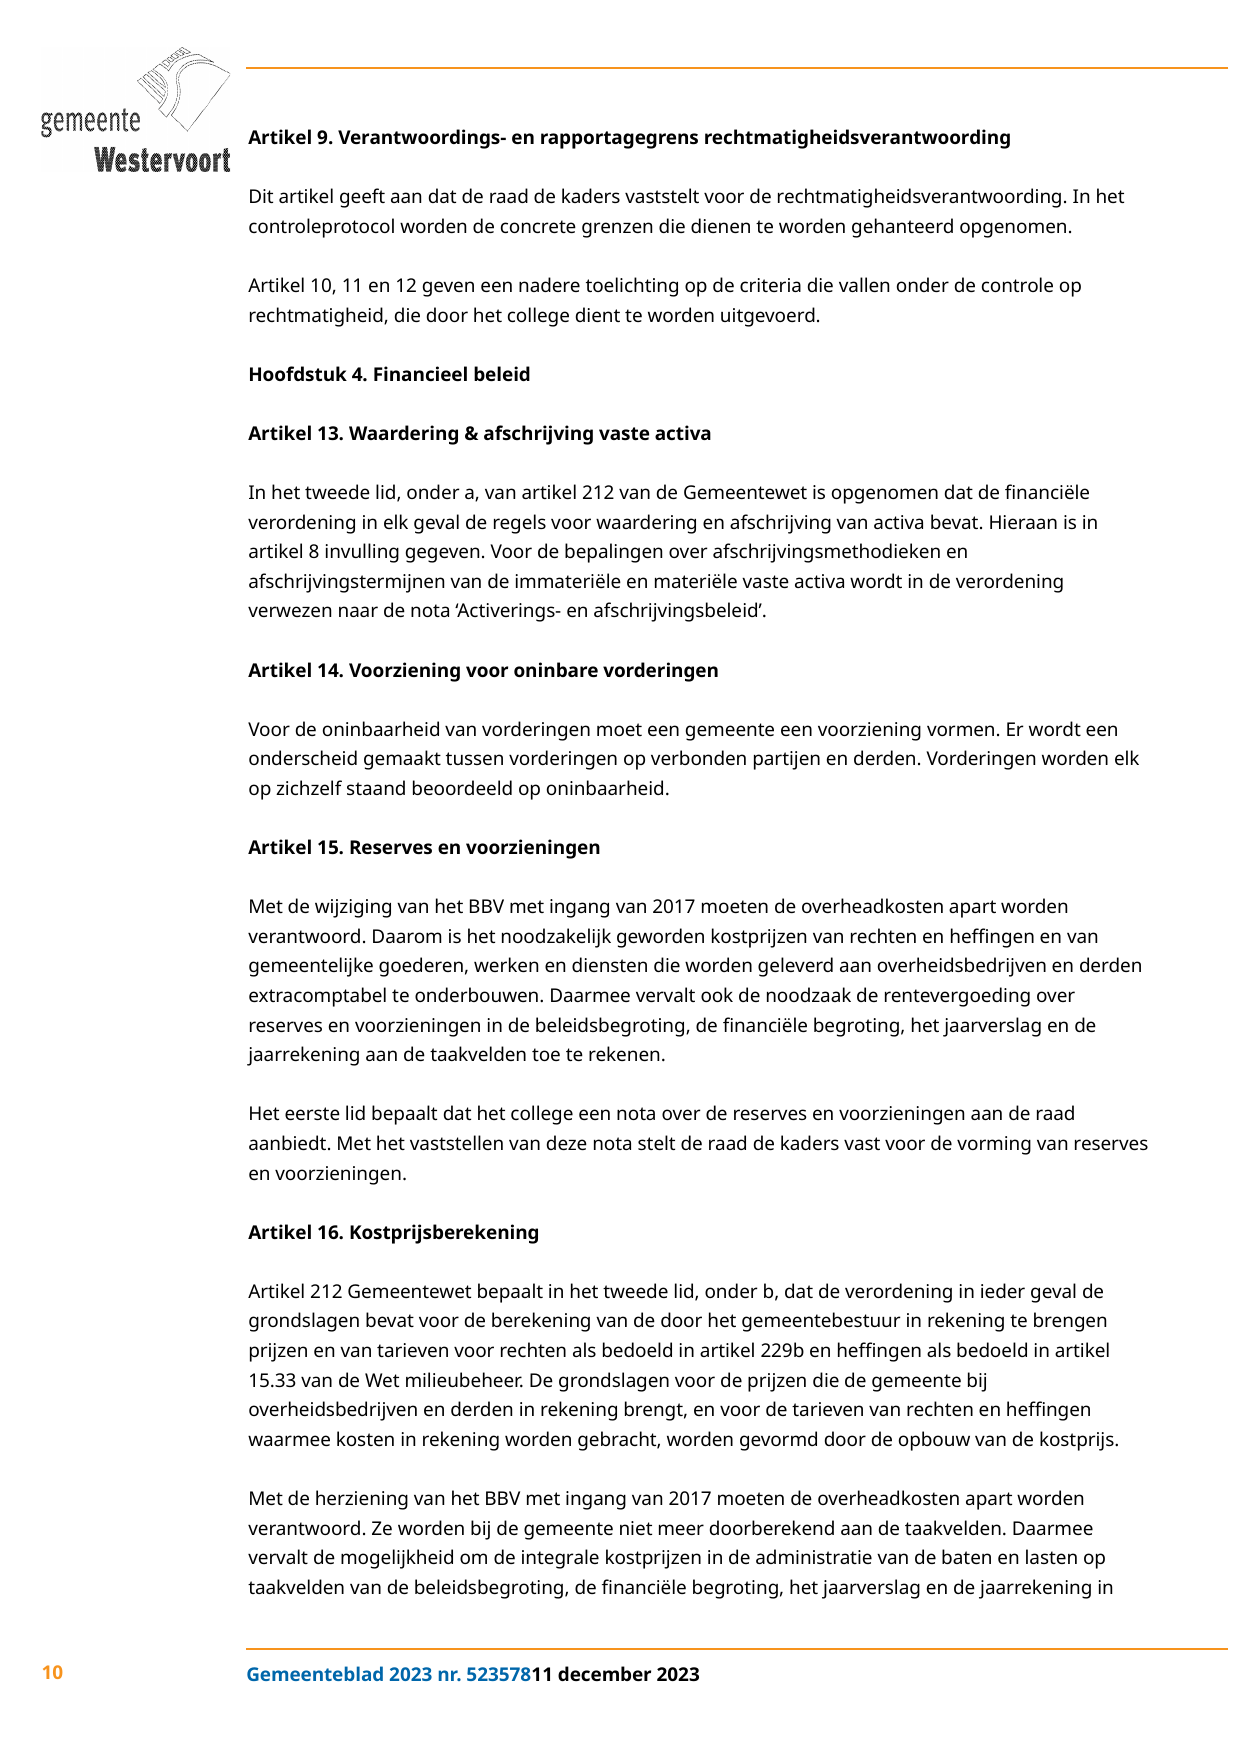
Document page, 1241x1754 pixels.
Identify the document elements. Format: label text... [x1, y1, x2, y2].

text Artikel 212 Gemeentewet bepaalt in het tweede lid, onder b, dat de verordening in ieder geval de grondslagen bevat voor de berekening van de door het gemeentebestuur in rekening te brengen prijzen en van tarieven voor rechten als bedoeld in artikel 229b en heffingen als bedoeld in artikel 15.33 van de Wet milieubeheer. De grondslagen voor de prijzen die de gemeente bij overheidsbedrijven en derden in rekening brengt, en voor de tarieven van rechten en heffingen waarmee kosten in rekening worden gebracht, worden gevormd door de opbouw van de kostprijs. [248, 1278, 1152, 1452]
text Met de wijziging van het BBV met ingang van 2017 moeten de overheadkosten apart worden verantwoord. Daarom is het noodzakelijk geworden kostprijzen van rechten en heffingen en van gemeentelijke goederen, werken en diensten die worden geleverd aan overheidsbedrijven en derden extracomptabel te onderbouwen. Daarmee vervalt ook de noodzaak de rentevergoeding over reserves en voorzieningen in de beleidsbegroting, de financiële begroting, het jaarverslag en de jaarrekening aan de taakvelden toe te rekenen. [248, 893, 1152, 1067]
text Artikel 13. Waardering & afschrijving vaste activa [248, 420, 1152, 446]
picture [41, 47, 231, 172]
text Artikel 16. Kostprijsberekening [248, 1219, 1152, 1245]
text Hoofdstuk 4. Financieel beleid [248, 361, 1152, 387]
text Voor de oninbaarheid van vorderingen moet een gemeente een voorziening vormen. Er wordt een onderscheid gemaakt tussen vorderingen op verbonden partijen en derden. Vorderingen worden elk op zichzelf staand beoordeeld op oninbaarheid. [248, 716, 1152, 801]
text Artikel 10, 11 en 12 geven een nadere toelichting op de criteria die vallen onder de controle op rechtmatigheid, die door het college dient te worden uitgevoerd. [248, 272, 1152, 328]
text Artikel 14. Voorziening voor oninbare vorderingen [248, 657, 1152, 683]
text Met de herziening van het BBV met ingang van 2017 moeten de overheadkosten apart worden verantwoord. Ze worden bij de gemeente niet meer doorberekend aan de taakvelden. Daarmee vervalt de mogelijkheid om de integrale kostprijzen in de administratie van de baten en lasten op taakvelden van de beleidsbegroting, de financiële begroting, het jaarverslag en de jaarrekening in [248, 1485, 1152, 1600]
text In het tweede lid, onder a, van artikel 212 van de Gemeentewet is opgenomen dat de financiële verordening in elk geval de regels voor waardering en afschrijving van activa bevat. Hieraan is in artikel 8 invulling gegeven. Voor de bepalingen over afschrijvingsmethodieken en afschrijvingstermijnen van de immateriële en materiële vaste activa wordt in de verordening verwezen naar de nota ‘Activerings- en afschrijvingsbeleid’. [248, 479, 1152, 623]
text Artikel 15. Reserves en voorzieningen [248, 834, 1152, 860]
text Artikel 9. Verantwoordings- en rapportagegrens rechtmatigheidsverantwoording [248, 124, 1152, 150]
text Het eerste lid bepaalt dat het college een nota over de reserves en voorzieningen aan de raad aanbiedt. Met het vaststellen van deze nota stelt de raad de kaders vast voor de vorming van reserves en voorzieningen. [248, 1101, 1152, 1186]
text Dit artikel geeft aan dat de raad de kaders vaststelt voor de rechtmatigheidsverantwoording. In het controleprotocol worden de concrete grenzen die dienen te worden gehanteerd opgenomen. [248, 183, 1152, 239]
